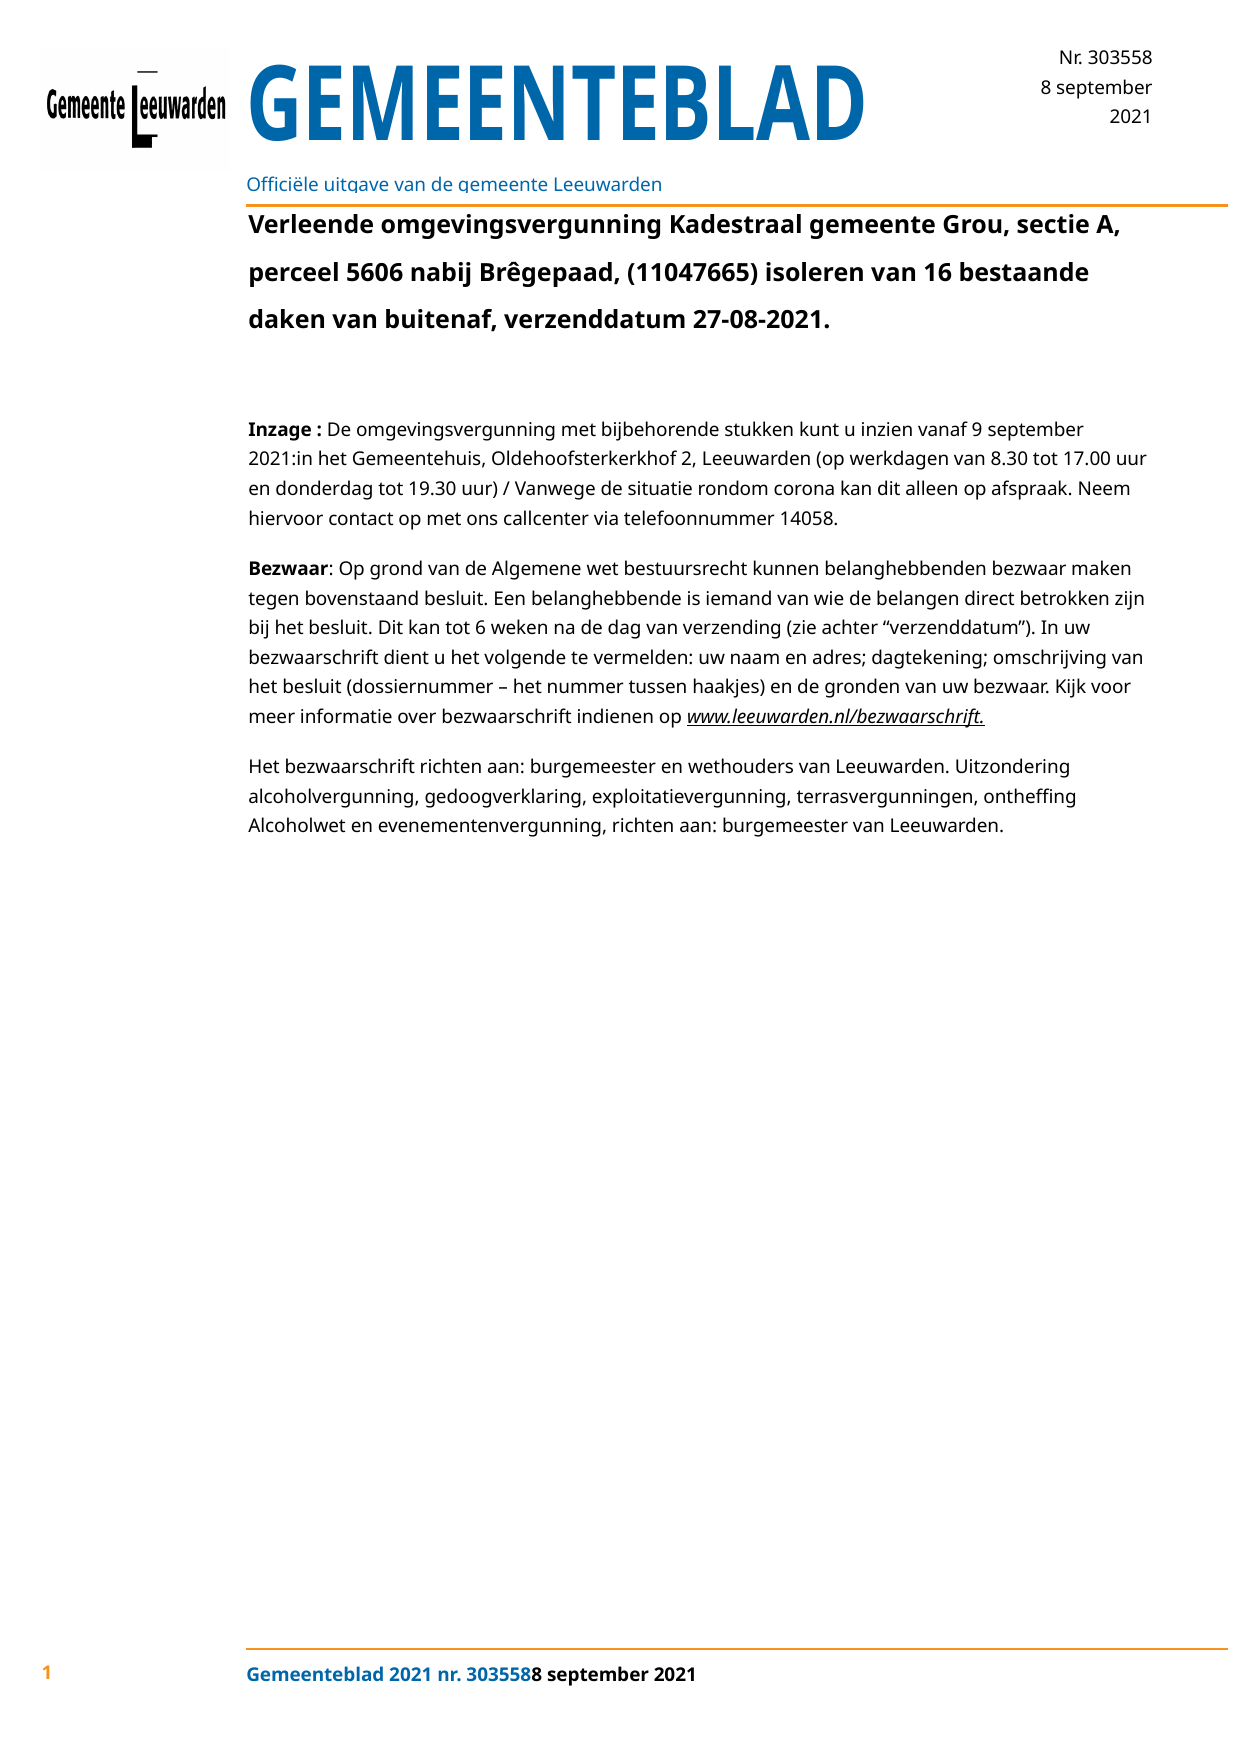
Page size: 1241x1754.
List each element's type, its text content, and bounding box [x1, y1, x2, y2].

text Bezwaar: Op grond van de Algemene wet bestuursrecht kunnen belanghebbenden bezwaar maken tegen bovenstaand besluit. Een belanghebbende is iemand van wie de belangen direct betrokken zijn bij het besluit. Dit kan tot 6 weken na de dag van verzending (zie achter “verzenddatum”). In uw bezwaarschrift dient u het volgende te vermelden: uw naam en adres; dagtekening; omschrijving van het besluit (dossiernummer – het nummer tussen haakjes) en de gronden van uw bezwaar. Kijk voor meer informatie over bezwaarschrift indienen op www.leeuwarden.nl/bezwaarschrift. [248, 555, 1152, 729]
picture [41, 47, 231, 172]
text Inzage : De omgevingsvergunning met bijbehorende stukken kunt u inzien vanaf 9 september 2021:in het Gemeentehuis, Oldehoofsterkerkhof 2, Leeuwarden (op werkdagen van 8.30 tot 17.00 uur en donderdag tot 19.30 uur) / Vanwege de situatie rondom corona kan dit alleen op afspraak. Neem hiervoor contact op met ons callcenter via telefoonnummer 14058. [248, 416, 1152, 530]
text Verleende omgevingsvergunning Kadestraal gemeente Grou, sectie A, perceel 5606 nabij Brêgepaad, (11047665) isoleren van 16 bestaande daken van buitenaf, verzenddatum 27-08-2021. [248, 207, 1152, 336]
text Het bezwaarschrift richten aan: burgemeester en wethouders van Leeuwarden. Uitzondering alcoholvergunning, gedoogverklaring, exploitatievergunning, terrasvergunningen, ontheffing Alcoholwet en evenementenvergunning, richten aan: burgemeester van Leeuwarden. [248, 753, 1152, 838]
